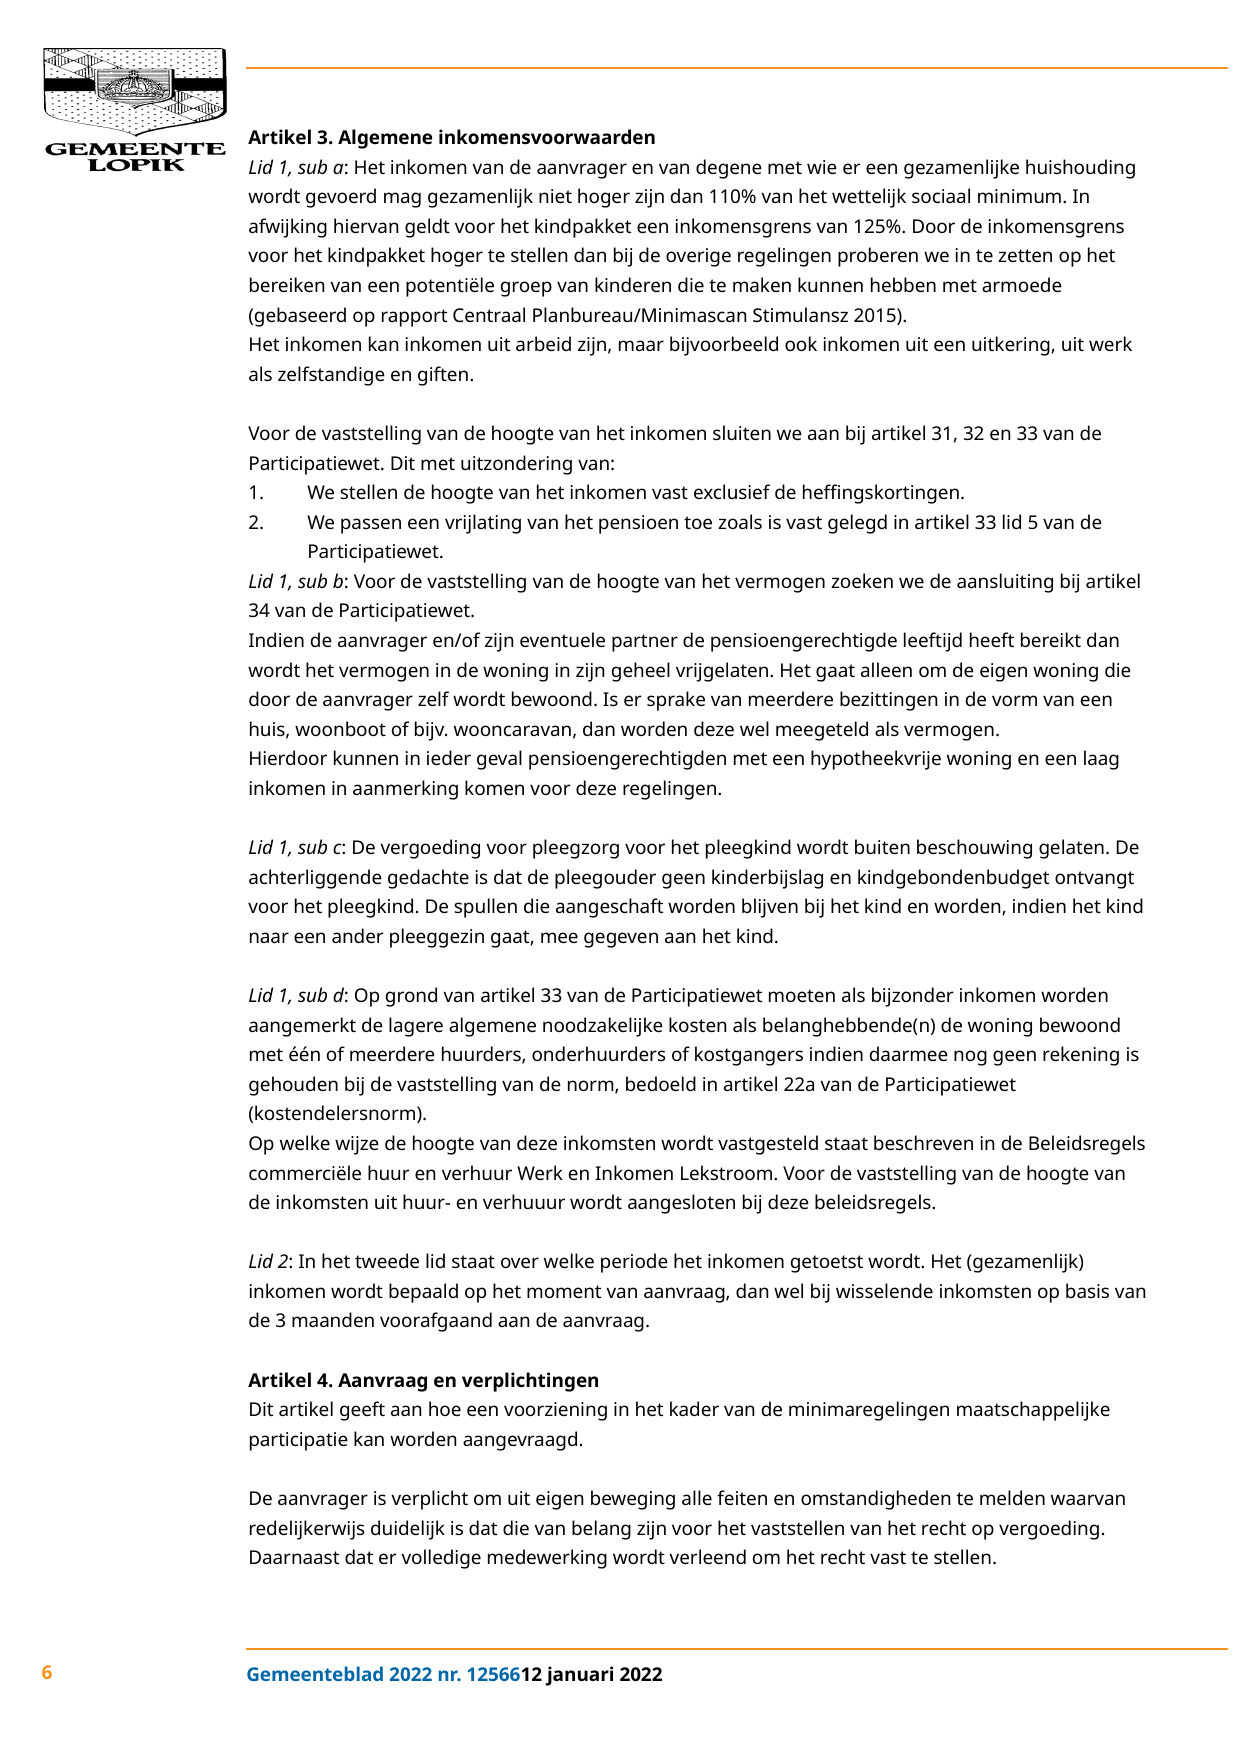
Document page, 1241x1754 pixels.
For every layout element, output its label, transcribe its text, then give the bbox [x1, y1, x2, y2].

text Artikel 3. Algemene inkomensvoorwaarden [248, 124, 1152, 150]
text Voor de vaststelling van de hoogte van het inkomen sluiten we aan bij artikel 31, 32 en 33 van de Participatiewet. Dit met uitzondering van: [248, 420, 1152, 476]
text Dit artikel geeft aan hoe een voorziening in het kader van de minimaregelingen maatschappelijke participatie kan worden aangevraagd. [248, 1396, 1152, 1452]
list We stellen de hoogte van het inkomen vast exclusief de heffingskortingen. [248, 479, 1152, 505]
text Artikel 4. Aanvraag en verplichtingen [248, 1367, 1152, 1393]
text De aanvrager is verplicht om uit eigen beweging alle feiten en omstandigheden te melden waarvan redelijkerwijs duidelijk is dat die van belang zijn voor het vaststellen van het recht op vergoeding. Daarnaast dat er volledige medewerking wordt verleend om het recht vast te stellen. [248, 1485, 1152, 1570]
text Lid 1, sub b: Voor de vaststelling van de hoogte van het vermogen zoeken we de aansluiting bij artikel 34 van de Participatiewet. [248, 568, 1152, 623]
text Lid 2: In het tweede lid staat over welke periode het inkomen getoetst wordt. Het (gezamenlijk) inkomen wordt bepaald op het moment van aanvraag, dan wel bij wisselende inkomsten op basis van de 3 maanden voorafgaand aan de aanvraag. [248, 1248, 1152, 1333]
text Hierdoor kunnen in ieder geval pensioengerechtigden met een hypotheekvrije woning en een laag inkomen in aanmerking komen voor deze regelingen. [248, 746, 1152, 801]
text Lid 1, sub a: Het inkomen van de aanvrager en van degene met wie er een gezamenlijke huishouding wordt gevoerd mag gezamenlijk niet hoger zijn dan 110% van het wettelijk sociaal minimum. In afwijking hiervan geldt voor het kindpakket een inkomensgrens van 125%. Door de inkomensgrens voor het kindpakket hoger te stellen dan bij de overige regelingen proberen we in te zetten op het bereiken van een potentiële groep van kinderen die te maken kunnen hebben met armoede (gebaseerd op rapport Centraal Planbureau/Minimascan Stimulansz 2015). [248, 154, 1152, 328]
picture [41, 47, 231, 172]
text Indien de aanvrager en/of zijn eventuele partner de pensioengerechtigde leeftijd heeft bereikt dan wordt het vermogen in de woning in zijn geheel vrijgelaten. Het gaat alleen om de eigen woning die door de aanvrager zelf wordt bewoond. Is er sprake van meerdere bezittingen in de vorm van een huis, woonboot of bijv. wooncaravan, dan worden deze wel meegeteld als vermogen. [248, 627, 1152, 742]
text Het inkomen kan inkomen uit arbeid zijn, maar bijvoorbeeld ook inkomen uit een uitkering, uit werk als zelfstandige en giften. [248, 331, 1152, 387]
list We passen een vrijlating van het pensioen toe zoals is vast gelegd in artikel 33 lid 5 van de Participatiewet. [248, 509, 1152, 564]
text Lid 1, sub c: De vergoeding voor pleegzorg voor het pleegkind wordt buiten beschouwing gelaten. De achterliggende gedachte is dat de pleegouder geen kinderbijslag en kindgebondenbudget ontvangt voor het pleegkind. De spullen die aangeschaft worden blijven bij het kind en worden, indien het kind naar een ander pleeggezin gaat, mee gegeven aan het kind. [248, 834, 1152, 949]
text Lid 1, sub d: Op grond van artikel 33 van de Participatiewet moeten als bijzonder inkomen worden aangemerkt de lagere algemene noodzakelijke kosten als belanghebbende(n) de woning bewoond met één of meerdere huurders, onderhuurders of kostgangers indien daarmee nog geen rekening is gehouden bij de vaststelling van de norm, bedoeld in artikel 22a van de Participatiewet (kostendelersnorm). [248, 982, 1152, 1126]
text Op welke wijze de hoogte van deze inkomsten wordt vastgesteld staat beschreven in de Beleidsregels commerciële huur en verhuur Werk en Inkomen Lekstroom. Voor de vaststelling van de hoogte van de inkomsten uit huur- en verhuuur wordt aangesloten bij deze beleidsregels. [248, 1130, 1152, 1215]
